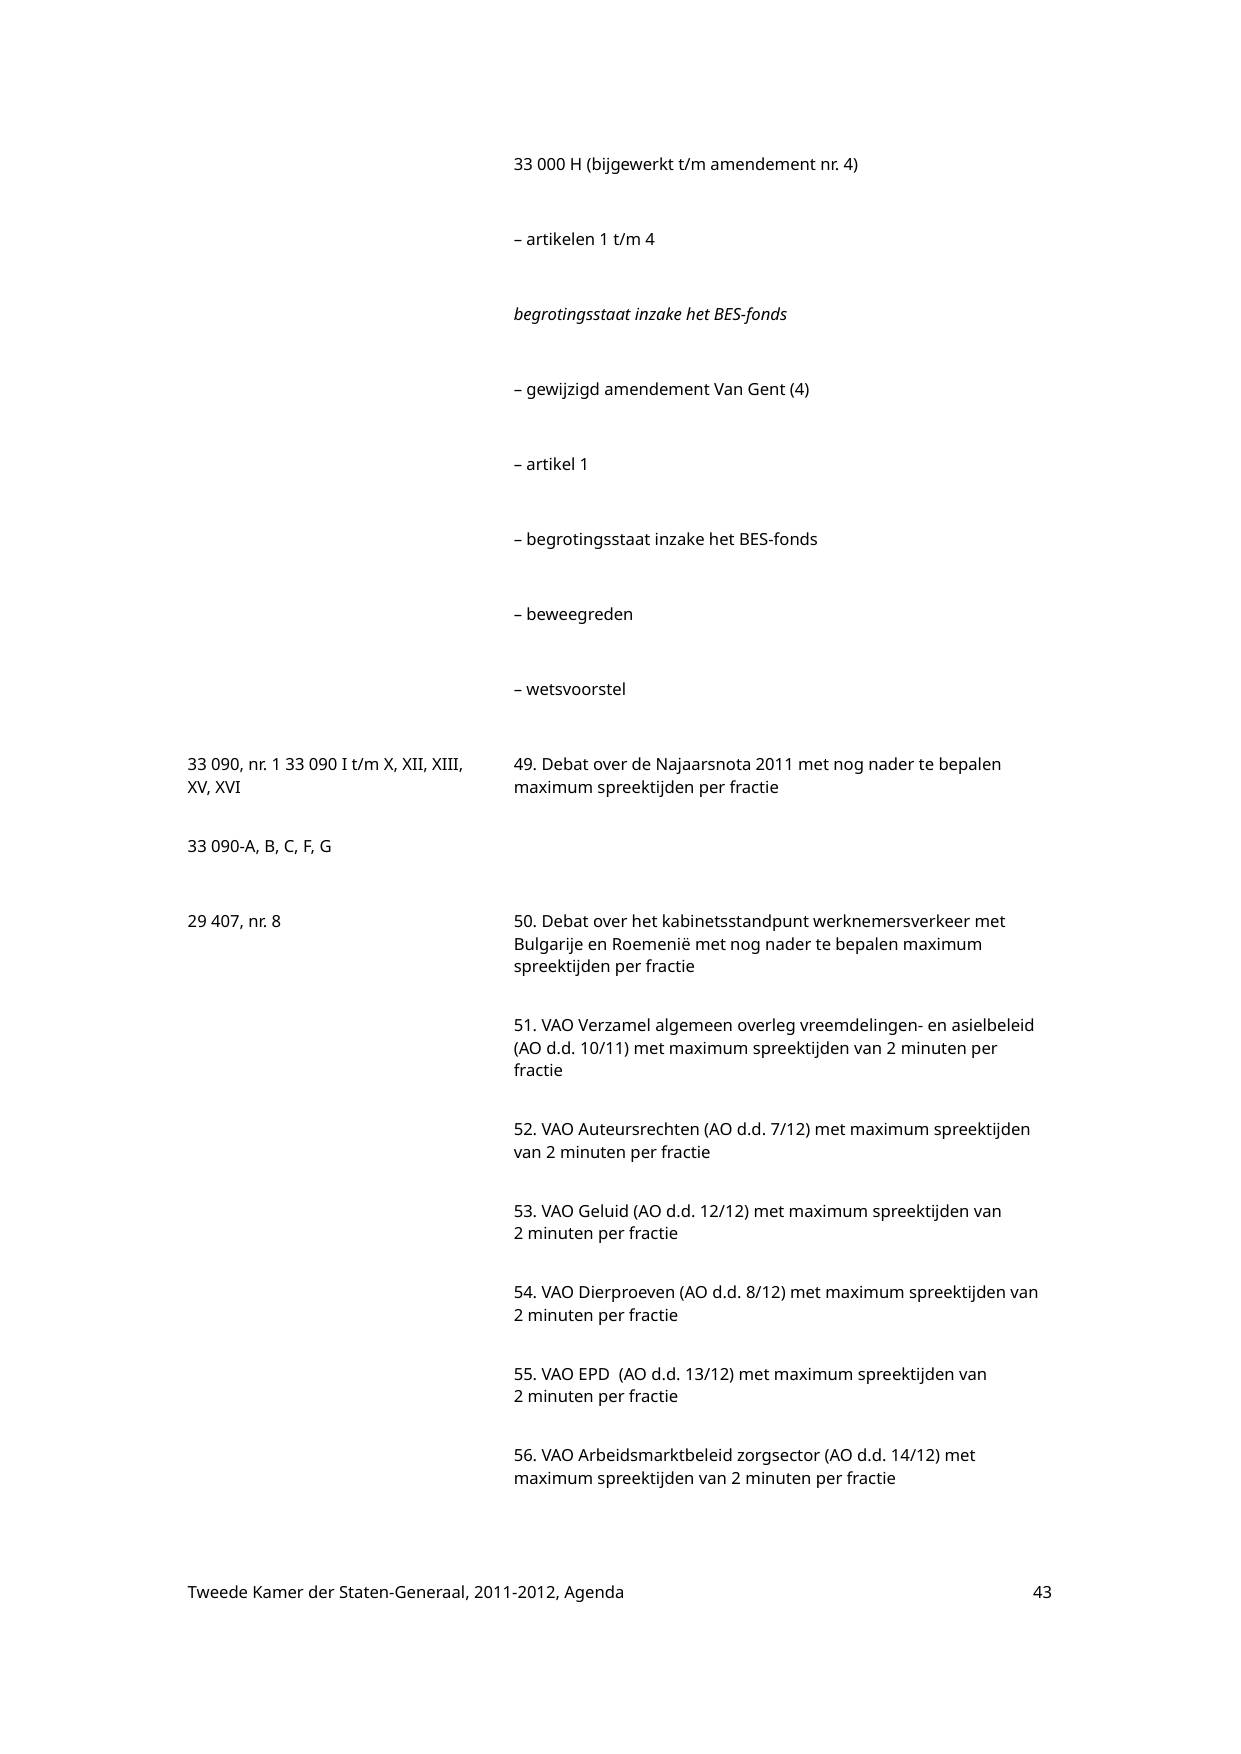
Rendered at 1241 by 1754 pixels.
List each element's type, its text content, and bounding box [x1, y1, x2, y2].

table_cell 50. Debat over het kabinetsstandpunt werknemersverkeer met Bulgarije en Roemenië met nog nader te bepalen maximum spreektijden per fractie [510, 906, 1053, 1011]
table_cell 52. VAO Auteursrechten (AO d.d. 7/12) met maximum spreektijden van 2 minuten per fractie [510, 1115, 1053, 1196]
table_cell [490, 675, 510, 750]
table_cell 54. VAO Dierproeven (AO d.d. 8/12) met maximum spreektijden van 2 minuten per fractie [510, 1278, 1053, 1359]
table_cell – begrotingsstaat inzake het BES-fonds [510, 525, 1053, 600]
table_cell [490, 1441, 510, 1522]
table_cell 51. VAO Verzamel algemeen overleg vreemdelingen- en asielbeleid (AO d.d. 10/11) met maximum spreektijden van 2 minuten per fractie [510, 1011, 1053, 1115]
table_cell [188, 225, 490, 300]
table_cell 53. VAO Geluid (AO d.d. 12/12) met maximum spreektijden van 2 minuten per fractie [510, 1196, 1053, 1278]
table_cell [188, 1359, 490, 1441]
table_cell [188, 375, 490, 450]
table_cell [188, 600, 490, 675]
table_cell [490, 375, 510, 450]
table_cell [188, 1115, 490, 1196]
table_cell begrotingsstaat inzake het BES-fonds [510, 300, 1053, 375]
table_cell 29 407, nr. 8 [188, 906, 490, 1011]
table_cell – gewijzigd amendement Van Gent (4) [510, 375, 1053, 450]
table_cell 33 090-A, B, C, F, G [188, 831, 490, 906]
table_cell [188, 1011, 490, 1115]
table_cell [188, 1441, 490, 1522]
table_cell [188, 1278, 490, 1359]
table_cell [188, 150, 490, 225]
table_cell [188, 1196, 490, 1278]
table_cell – artikelen 1 t/m 4 [510, 225, 1053, 300]
table_cell [490, 150, 510, 225]
table_cell [490, 525, 510, 600]
table_cell [490, 450, 510, 525]
table_cell 55. VAO EPD (AO d.d. 13/12) met maximum spreektijden van 2 minuten per fractie [510, 1359, 1053, 1441]
table_cell [490, 1359, 510, 1441]
table_cell [490, 1011, 510, 1115]
table_cell – beweegreden [510, 600, 1053, 675]
table_cell 49. Debat over de Najaarsnota 2011 met nog nader te bepalen maximum spreektijden per fractie [510, 750, 1053, 831]
table_cell 56. VAO Arbeidsmarktbeleid zorgsector (AO d.d. 14/12) met maximum spreektijden van 2 minuten per fractie [510, 1441, 1053, 1522]
table_cell [490, 225, 510, 300]
table_cell [490, 1278, 510, 1359]
table_cell [490, 750, 510, 831]
table_cell [490, 1115, 510, 1196]
table_cell 33 090, nr. 1 33 090 I t/m X, XII, XIII, XV, XVI [188, 750, 490, 831]
table_cell – wetsvoorstel [510, 675, 1053, 750]
table_cell [490, 831, 510, 906]
table_cell [188, 450, 490, 525]
table_cell – artikel 1 [510, 450, 1053, 525]
table_cell [188, 525, 490, 600]
table_cell [510, 831, 1053, 906]
table_cell [490, 300, 510, 375]
table_cell [188, 675, 490, 750]
table_cell 33 000 H (bijgewerkt t/m amendement nr. 4) [510, 150, 1053, 225]
table_cell [490, 1196, 510, 1278]
table_cell [490, 600, 510, 675]
table_cell [490, 906, 510, 1011]
table_cell [188, 300, 490, 375]
